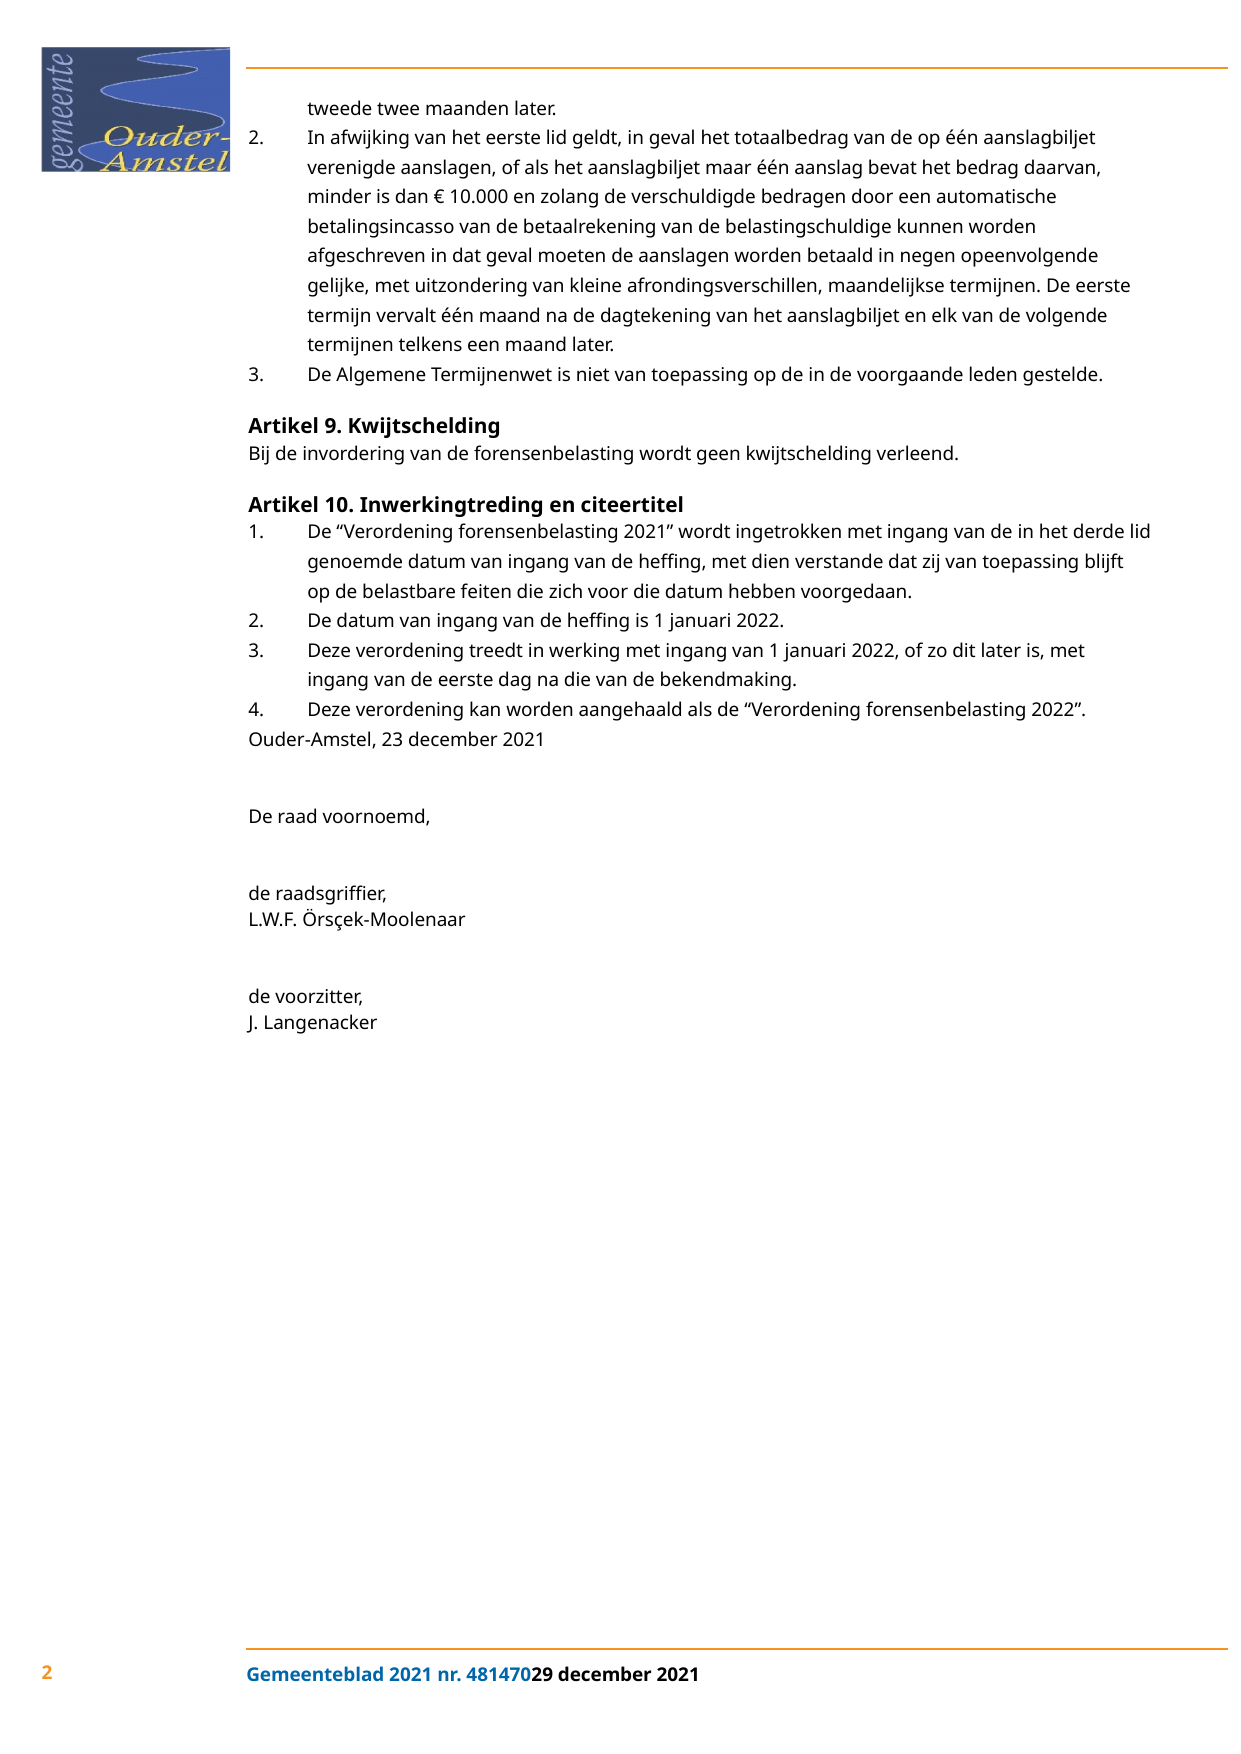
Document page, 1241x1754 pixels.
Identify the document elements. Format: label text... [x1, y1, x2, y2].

list Deze verordening kan worden aangehaald als de “Verordening forensenbelasting 2022”. [248, 696, 1152, 722]
list De Algemene Termijnenwet is niet van toepassing op de in de voorgaande leden gestelde. [248, 361, 1152, 387]
list tweede twee maanden later. [248, 95, 1152, 121]
text Artikel 10. Inwerkingtreding en citeertitel [248, 490, 1152, 519]
text Ouder-Amstel, 23 december 2021 [248, 726, 1152, 752]
text de voorzitter, [248, 983, 1152, 1009]
list De datum van ingang van de heffing is 1 januari 2022. [248, 607, 1152, 633]
list De “Verordening forensenbelasting 2021” wordt ingetrokken met ingang van de in het derde lid genoemde datum van ingang van de heffing, met dien verstande dat zij van toepassing blijft op de belastbare feiten die zich voor die datum hebben voorgedaan. [248, 519, 1152, 604]
text De raad voornoemd, [248, 803, 1152, 829]
text L.W.F. Örsçek-Moolenaar [248, 906, 1152, 932]
text J. Langenacker [248, 1009, 1152, 1034]
picture [41, 47, 231, 172]
text Bij de invordering van de forensenbelasting wordt geen kwijtschelding verleend. [248, 440, 1152, 466]
text de raadsgriffier, [248, 880, 1152, 906]
text Artikel 9. Kwijtschelding [248, 411, 1152, 440]
list In afwijking van het eerste lid geldt, in geval het totaalbedrag van de op één aanslagbiljet verenigde aanslagen, of als het aanslagbiljet maar één aanslag bevat het bedrag daarvan, minder is dan € 10.000 en zolang de verschuldigde bedragen door een automatische betalingsincasso van de betaalrekening van de belastingschuldige kunnen worden afgeschreven in dat geval moeten de aanslagen worden betaald in negen opeenvolgende gelijke, met uitzondering van kleine afrondingsverschillen, maandelijkse termijnen. De eerste termijn vervalt één maand na de dagtekening van het aanslagbiljet en elk van de volgende termijnen telkens een maand later. [248, 124, 1152, 357]
list Deze verordening treedt in werking met ingang van 1 januari 2022, of zo dit later is, met ingang van de eerste dag na die van de bekendmaking. [248, 637, 1152, 692]
